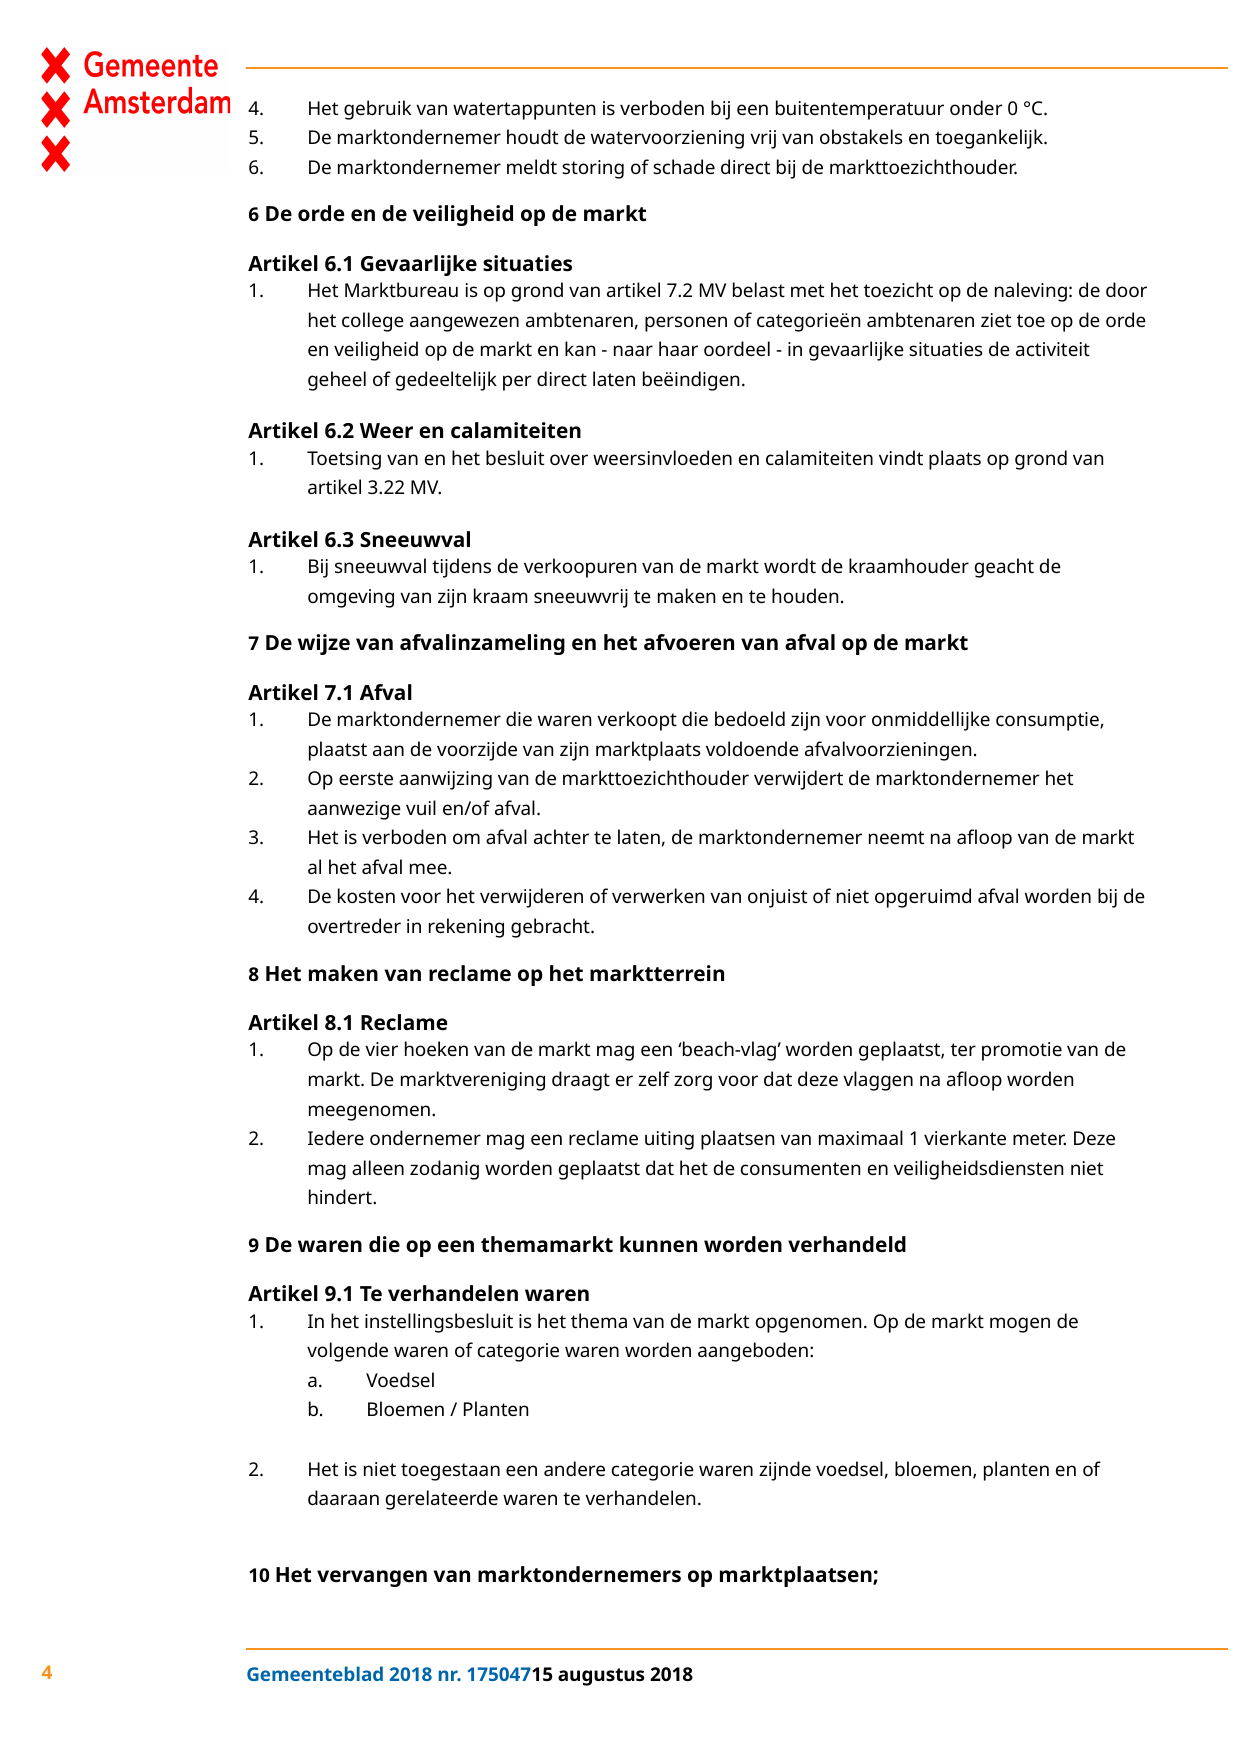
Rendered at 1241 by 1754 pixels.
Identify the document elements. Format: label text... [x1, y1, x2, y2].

text Artikel 8.1 Reclame [248, 1008, 1152, 1037]
list Op de vier hoeken van de markt mag een ‘beach-vlag’ worden geplaatst, ter promotie van de markt. De marktvereniging draagt er zelf zorg voor dat deze vlaggen na afloop worden meegenomen. [248, 1037, 1152, 1122]
text 8 Het maken van reclame op het marktterrein [248, 959, 1152, 987]
list Toetsing van en het besluit over weersinvloeden en calamiteiten vindt plaats op grond van artikel 3.22 MV. [248, 445, 1152, 500]
text Artikel 7.1 Afval [248, 678, 1152, 706]
list De marktondernemer houdt de watervoorziening vrij van obstakels en toegankelijk. [248, 124, 1152, 150]
text 10 Het vervangen van marktondernemers op marktplaatsen; [248, 1561, 1152, 1589]
picture [41, 47, 231, 172]
list Bij sneeuwval tijdens de verkoopuren van de markt wordt de kraamhouder geacht de omgeving van zijn kraam sneeuwvrij te maken en te houden. [248, 553, 1152, 609]
text 9 De waren die op een themamarkt kunnen worden verhandeld [248, 1230, 1152, 1259]
text 6 De orde en de veiligheid op de markt [248, 199, 1152, 228]
list Bloemen / Planten [307, 1397, 1152, 1422]
text Artikel 6.3 Sneeuwval [248, 525, 1152, 553]
list In het instellingsbesluit is het thema van de markt opgenomen. Op de markt mogen de volgende waren of categorie waren worden aangeboden: [248, 1308, 1152, 1363]
list De marktondernemer die waren verkoopt die bedoeld zijn voor onmiddellijke consumptie, plaatst aan de voorzijde van zijn marktplaats voldoende afvalvoorzieningen. [248, 706, 1152, 762]
text Artikel 6.2 Weer en calamiteiten [248, 416, 1152, 445]
text Artikel 9.1 Te verhandelen waren [248, 1279, 1152, 1308]
text Artikel 6.1 Gevaarlijke situaties [248, 249, 1152, 277]
list Het is verboden om afval achter te laten, de marktondernemer neemt na afloop van de markt al het afval mee. [248, 824, 1152, 880]
list De marktondernemer meldt storing of schade direct bij de markttoezichthouder. [248, 154, 1152, 180]
list Voedsel [307, 1367, 1152, 1393]
list Het is niet toegestaan een andere categorie waren zijnde voedsel, bloemen, planten en of daaraan gerelateerde waren te verhandelen. [248, 1456, 1152, 1511]
text 7 De wijze van afvalinzameling en het afvoeren van afval op de markt [248, 628, 1152, 657]
list Het gebruik van watertappunten is verboden bij een buitentemperatuur onder 0 °C. [248, 95, 1152, 121]
list De kosten voor het verwijderen of verwerken van onjuist of niet opgeruimd afval worden bij de overtreder in rekening gebracht. [248, 884, 1152, 939]
list Op eerste aanwijzing van de markttoezichthouder verwijdert de marktondernemer het aanwezige vuil en/of afval. [248, 765, 1152, 821]
list Iedere ondernemer mag een reclame uiting plaatsen van maximaal 1 vierkante meter. Deze mag alleen zodanig worden geplaatst dat het de consumenten en veiligheidsdiensten niet hindert. [248, 1125, 1152, 1210]
list Het Marktbureau is op grond van artikel 7.2 MV belast met het toezicht op de naleving: de door het college aangewezen ambtenaren, personen of categorieën ambtenaren ziet toe op de orde en veiligheid op de markt en kan - naar haar oordeel - in gevaarlijke situaties de activiteit geheel of gedeeltelijk per direct laten beëindigen. [248, 277, 1152, 392]
